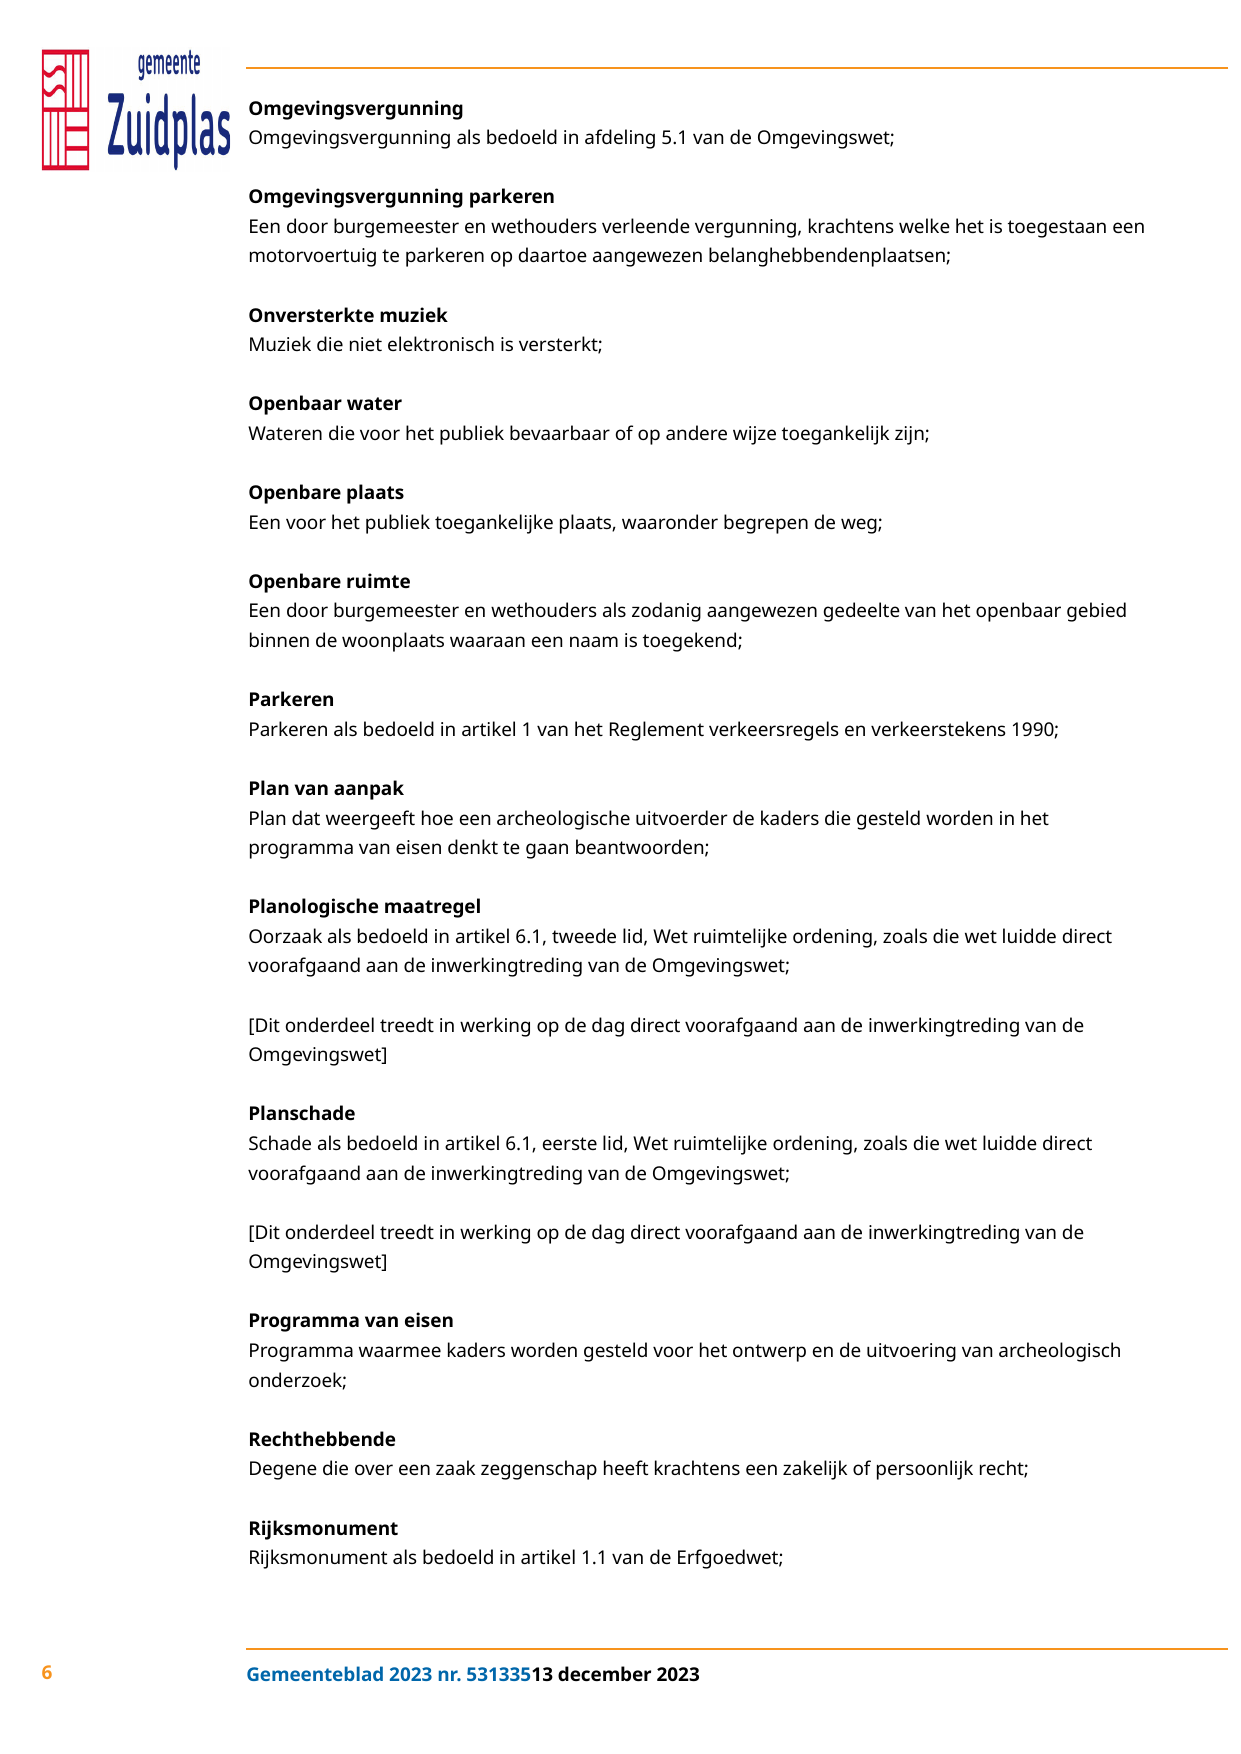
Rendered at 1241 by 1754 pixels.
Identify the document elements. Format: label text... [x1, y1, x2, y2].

text Parkeren als bedoeld in artikel 1 van het Reglement verkeersregels en verkeerstekens 1990; [248, 716, 1152, 742]
text Plan van aanpak [248, 775, 1152, 801]
picture [41, 47, 231, 172]
text Rechthebbende [248, 1426, 1152, 1452]
text Een door burgemeester en wethouders als zodanig aangewezen gedeelte van het openbaar gebied binnen de woonplaats waaraan een naam is toegekend; [248, 598, 1152, 653]
text Oorzaak als bedoeld in artikel 6.1, tweede lid, Wet ruimtelijke ordening, zoals die wet luidde direct voorafgaand aan de inwerkingtreding van de Omgevingswet; [248, 923, 1152, 978]
text Wateren die voor het publiek bevaarbaar of op andere wijze toegankelijk zijn; [248, 420, 1152, 446]
text Openbare plaats [248, 479, 1152, 505]
text Schade als bedoeld in artikel 6.1, eerste lid, Wet ruimtelijke ordening, zoals die wet luidde direct voorafgaand aan de inwerkingtreding van de Omgevingswet; [248, 1130, 1152, 1186]
text Rijksmonument [248, 1515, 1152, 1541]
text Omgevingsvergunning parkeren [248, 183, 1152, 209]
text Planschade [248, 1101, 1152, 1126]
text Programma waarmee kaders worden gesteld voor het ontwerp en de uitvoering van archeologisch onderzoek; [248, 1337, 1152, 1393]
text Openbaar water [248, 391, 1152, 416]
text Openbare ruimte [248, 568, 1152, 594]
text Muziek die niet elektronisch is versterkt; [248, 331, 1152, 357]
text Omgevingsvergunning [248, 95, 1152, 121]
text Omgevingsvergunning als bedoeld in afdeling 5.1 van de Omgevingswet; [248, 124, 1152, 150]
text [Dit onderdeel treedt in werking op de dag direct voorafgaand aan de inwerkingtreding van de Omgevingswet] [248, 1219, 1152, 1274]
text Planologische maatregel [248, 893, 1152, 919]
text Een voor het publiek toegankelijke plaats, waaronder begrepen de weg; [248, 509, 1152, 535]
text Degene die over een zaak zeggenschap heeft krachtens een zakelijk of persoonlijk recht; [248, 1456, 1152, 1481]
text [Dit onderdeel treedt in werking op de dag direct voorafgaand aan de inwerkingtreding van de Omgevingswet] [248, 1012, 1152, 1067]
text Plan dat weergeeft hoe een archeologische uitvoerder de kaders die gesteld worden in het programma van eisen denkt te gaan beantwoorden; [248, 805, 1152, 860]
text Parkeren [248, 686, 1152, 712]
text Rijksmonument als bedoeld in artikel 1.1 van de Erfgoedwet; [248, 1544, 1152, 1570]
text Onversterkte muziek [248, 302, 1152, 328]
text Programma van eisen [248, 1308, 1152, 1333]
text Een door burgemeester en wethouders verleende vergunning, krachtens welke het is toegestaan een motorvoertuig te parkeren op daartoe aangewezen belanghebbendenplaatsen; [248, 213, 1152, 268]
